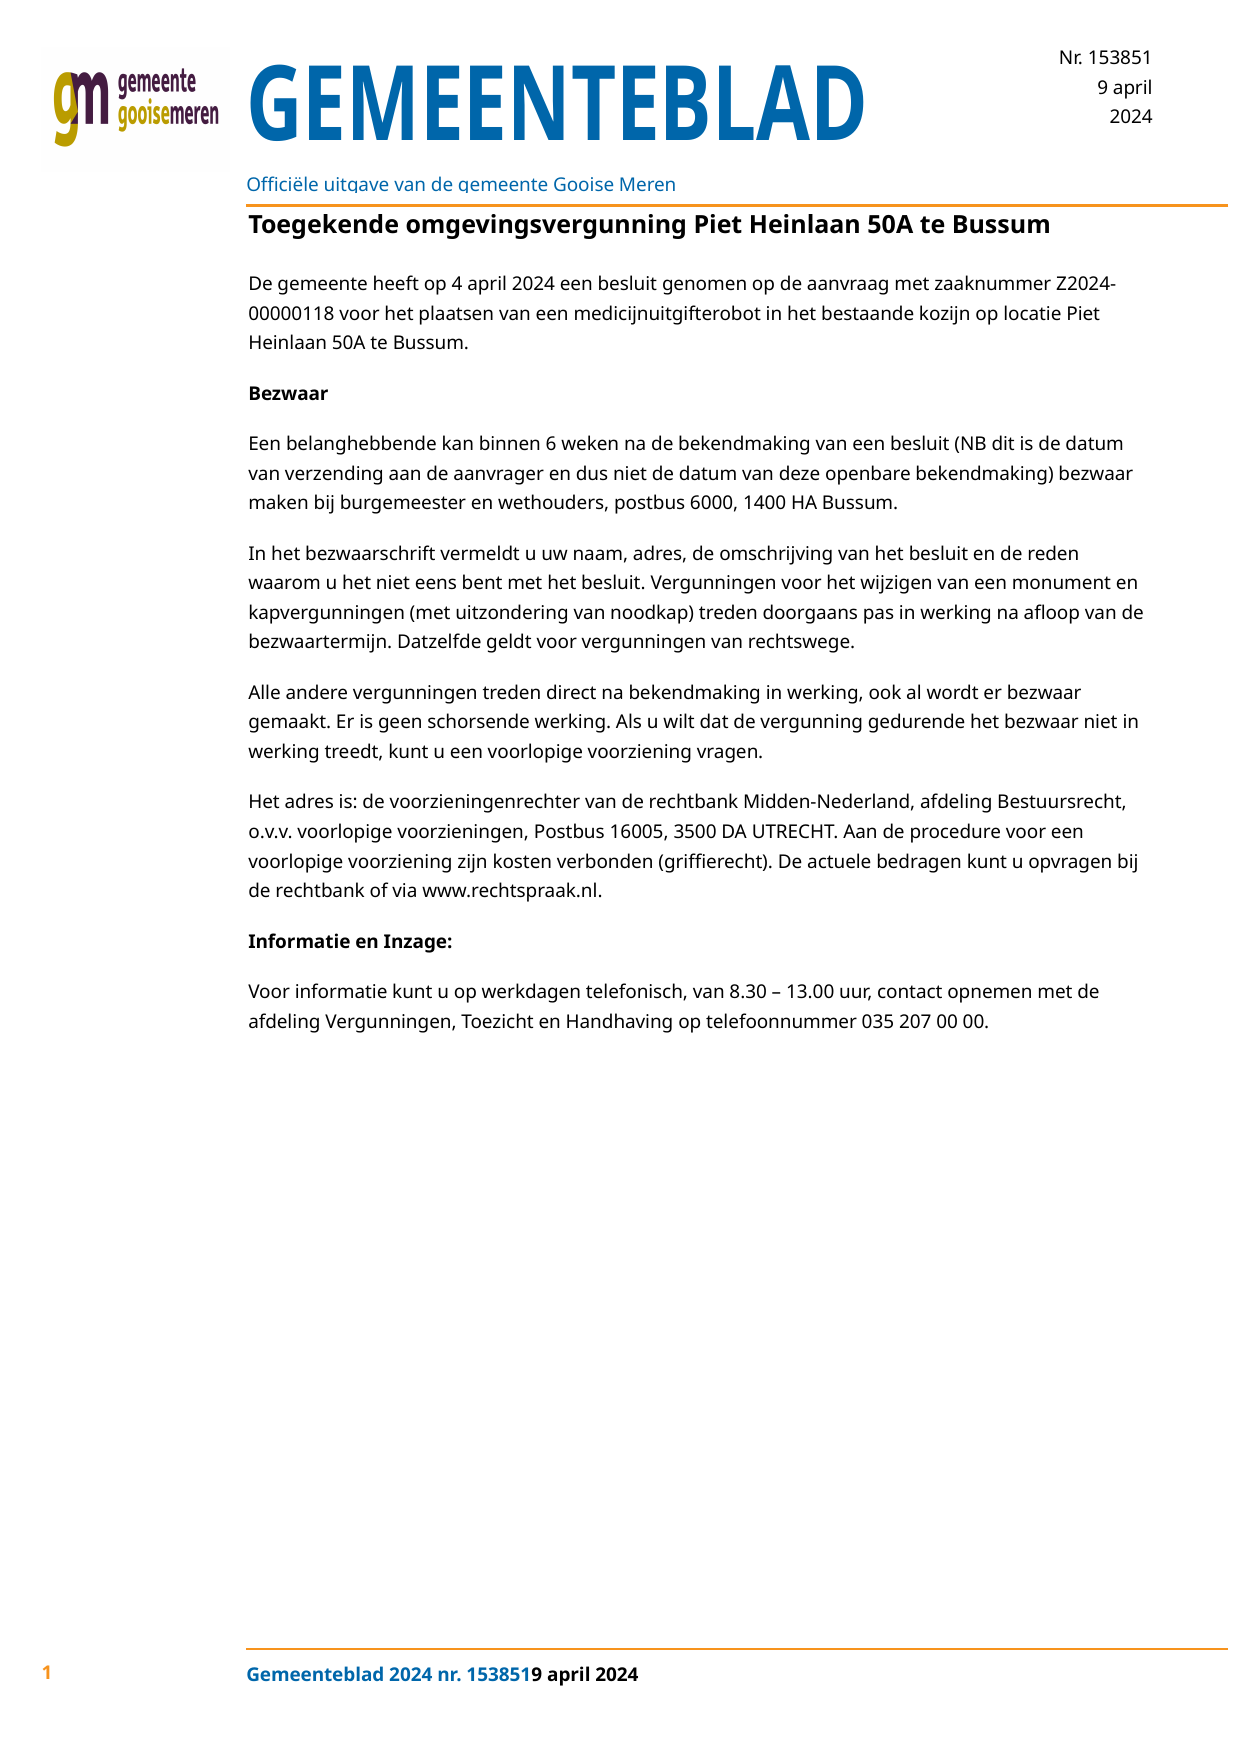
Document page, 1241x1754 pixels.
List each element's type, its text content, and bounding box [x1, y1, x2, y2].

text Alle andere vergunningen treden direct na bekendmaking in werking, ook al wordt er bezwaar gemaakt. Er is geen schorsende werking. Als u wilt dat de vergunning gedurende het bezwaar niet in werking treedt, kunt u een voorlopige voorziening vragen. [248, 679, 1152, 764]
text De gemeente heeft op 4 april 2024 een besluit genomen op de aanvraag met zaaknummer Z2024-00000118 voor het plaatsen van een medicijnuitgifterobot in het bestaande kozijn op locatie Piet Heinlaan 50A te Bussum. [248, 270, 1152, 355]
text Een belanghebbende kan binnen 6 weken na de bekendmaking van een besluit (NB dit is de datum van verzending aan de aanvrager en dus niet de datum van deze openbare bekendmaking) bezwaar maken bij burgemeester en wethouders, postbus 6000, 1400 HA Bussum. [248, 430, 1152, 515]
text In het bezwaarschrift vermeldt u uw naam, adres, de omschrijving van het besluit en de reden waarom u het niet eens bent met het besluit. Vergunningen voor het wijzigen van een monument en kapvergunningen (met uitzondering van noodkap) treden doorgaans pas in werking na afloop van de bezwaartermijn. Datzelfde geldt voor vergunningen van rechtswege. [248, 540, 1152, 654]
text Informatie en Inzage: [248, 928, 1152, 953]
text Voor informatie kunt u op werkdagen telefonisch, van 8.30 – 13.00 uur, contact opnemen met de afdeling Vergunningen, Toezicht en Handhaving op telefoonnummer 035 207 00 00. [248, 978, 1152, 1033]
picture [41, 47, 231, 172]
text Het adres is: de voorzieningenrechter van de rechtbank Midden-Nederland, afdeling Bestuursrecht, o.v.v. voorlopige voorzieningen, Postbus 16005, 3500 DA UTRECHT. Aan de procedure voor een voorlopige voorziening zijn kosten verbonden (griffierecht). De actuele bedragen kunt u opvragen bij de rechtbank of via www.rechtspraak.nl. [248, 789, 1152, 903]
text Toegekende omgevingsvergunning Piet Heinlaan 50A te Bussum [248, 207, 1152, 241]
text Bezwaar [248, 380, 1152, 406]
